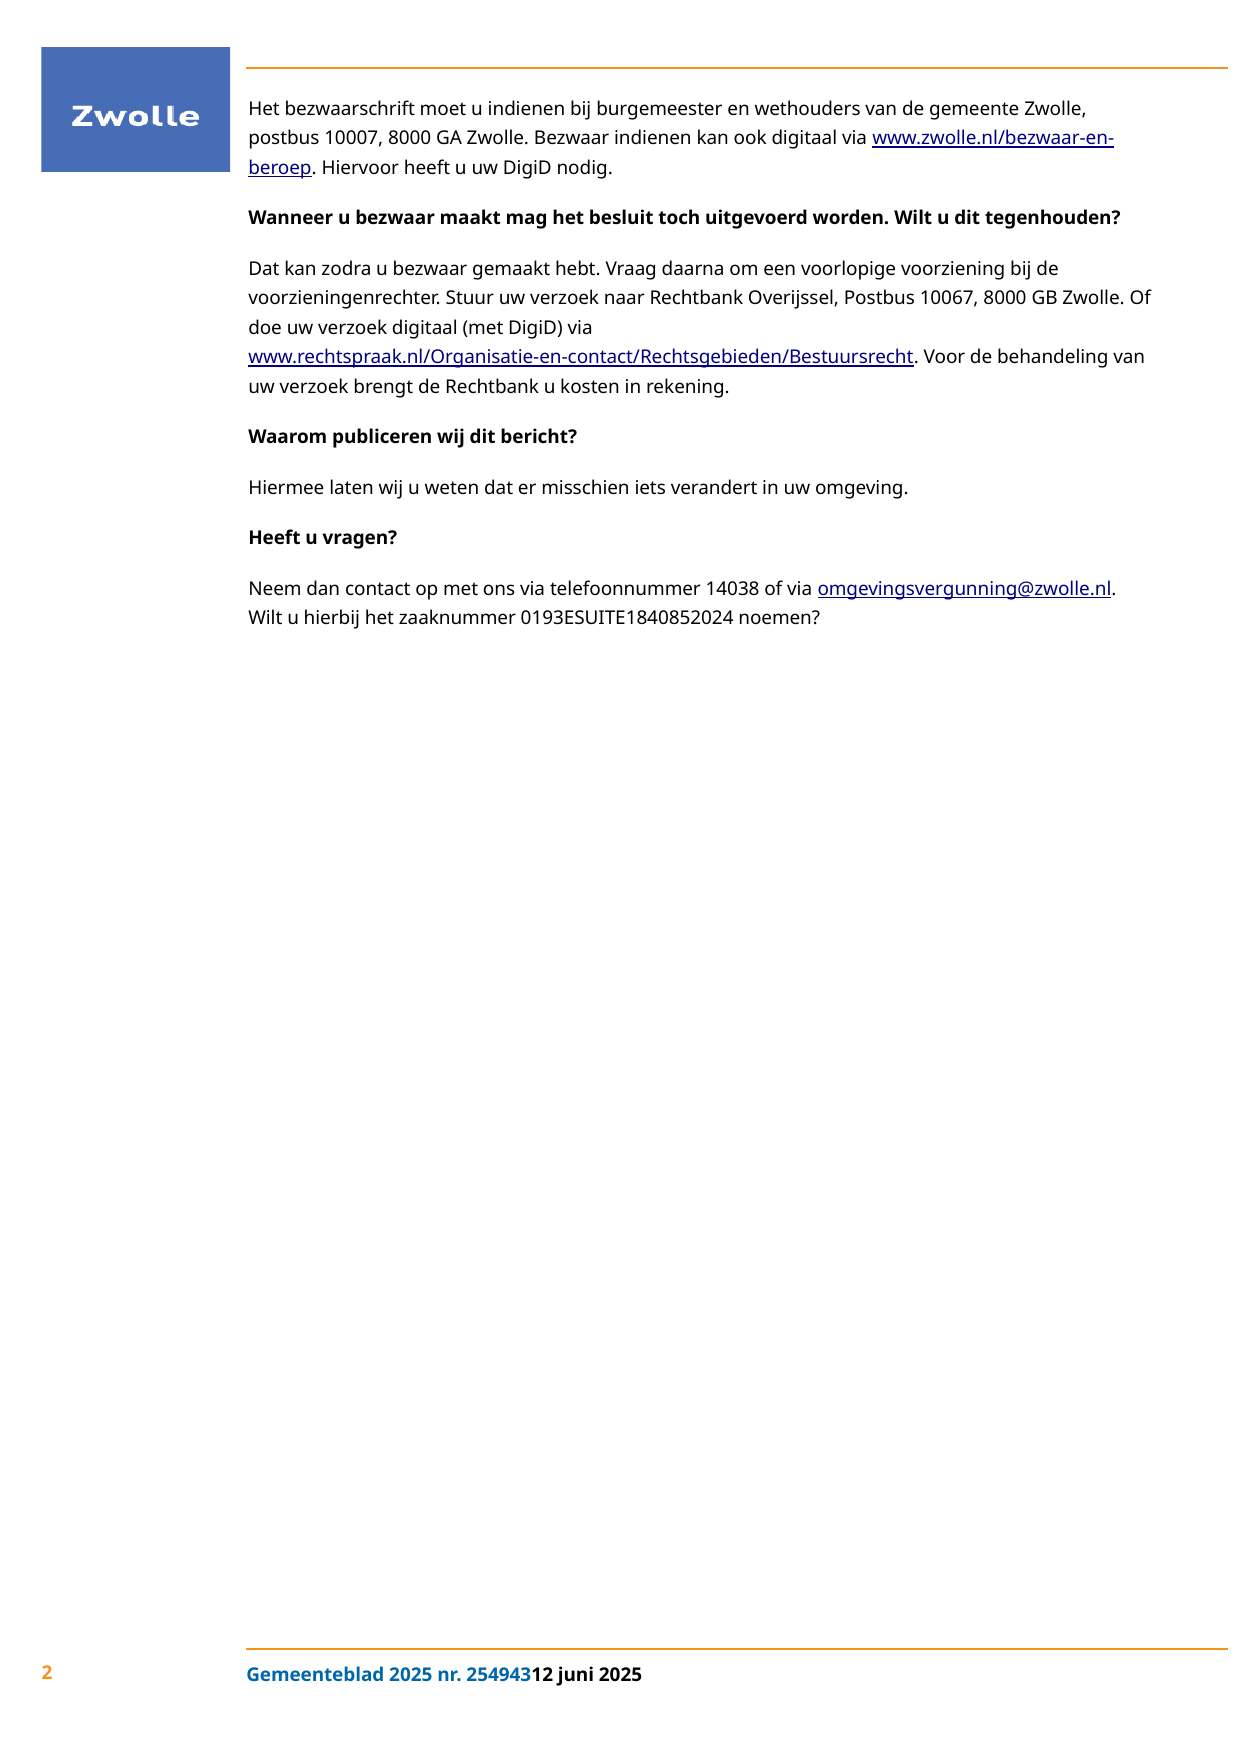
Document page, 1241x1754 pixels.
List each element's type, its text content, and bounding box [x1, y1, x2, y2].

text Het bezwaarschrift moet u indienen bij burgemeester en wethouders van de gemeente Zwolle, postbus 10007, 8000 GA Zwolle. Bezwaar indienen kan ook digitaal via www.zwolle.nl/bezwaar-en-beroep. Hiervoor heeft u uw DigiD nodig. [248, 95, 1152, 180]
text Dat kan zodra u bezwaar gemaakt hebt. Vraag daarna om een voorlopige voorziening bij de voorzieningenrechter. Stuur uw verzoek naar Rechtbank Overijssel, Postbus 10067, 8000 GB Zwolle. Of doe uw verzoek digitaal (met DigiD) via www.rechtspraak.nl/Organisatie-en-contact/Rechtsgebieden/Bestuursrecht. Voor de behandeling van uw verzoek brengt de Rechtbank u kosten in rekening. [248, 255, 1152, 399]
text Waarom publiceren wij dit bericht? [248, 423, 1152, 449]
picture [41, 47, 231, 172]
text Neem dan contact op met ons via telefoonnummer 14038 of via omgevingsvergunning@zwolle.nl. Wilt u hierbij het zaaknummer 0193ESUITE1840852024 noemen? [248, 575, 1152, 630]
text Heeft u vragen? [248, 524, 1152, 550]
text Hiermee laten wij u weten dat er misschien iets verandert in uw omgeving. [248, 474, 1152, 500]
text Wanneer u bezwaar maakt mag het besluit toch uitgevoerd worden. Wilt u dit tegenhouden? [248, 204, 1152, 230]
